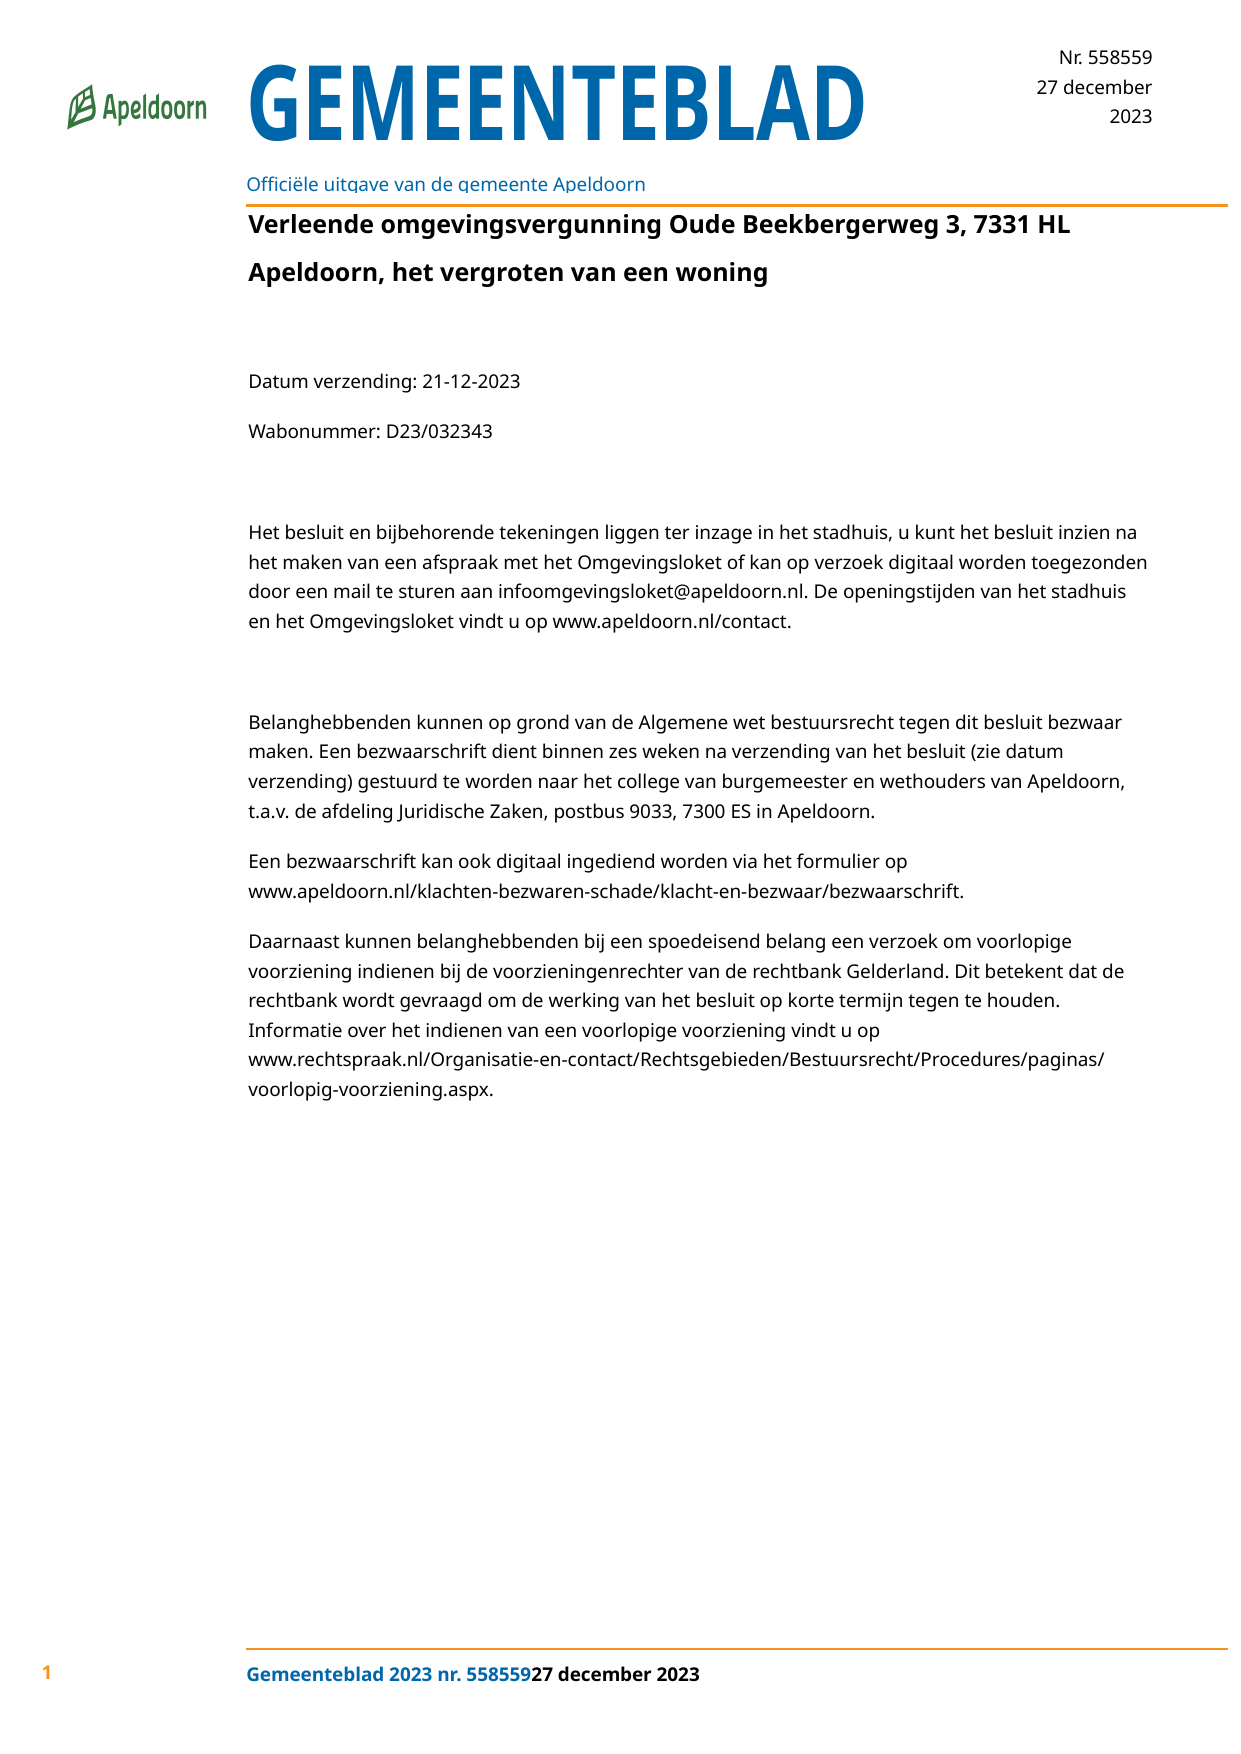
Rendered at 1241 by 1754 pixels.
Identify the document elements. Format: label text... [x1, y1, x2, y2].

text Verleende omgevingsvergunning Oude Beekbergerweg 3, 7331 HL Apeldoorn, het vergroten van een woning [248, 207, 1152, 288]
text Wabonummer: D23/032343 [248, 419, 1152, 444]
text Het besluit en bijbehorende tekeningen liggen ter inzage in het stadhuis, u kunt het besluit inzien na het maken van een afspraak met het Omgevingsloket of kan op verzoek digitaal worden toegezonden door een mail te sturen aan infoomgevingsloket@apeldoorn.nl. De openingstijden van het stadhuis en het Omgevingsloket vindt u op www.apeldoorn.nl/contact. [248, 519, 1152, 634]
text Daarnaast kunnen belanghebbenden bij een spoedeisend belang een verzoek om voorlopige voorziening indienen bij de voorzieningenrechter van de rechtbank Gelderland. Dit betekent dat de rechtbank wordt gevraagd om de werking van het besluit op korte termijn tegen te houden. Informatie over het indienen van een voorlopige voorziening vindt u op www.rechtspraak.nl/Organisatie-en-contact/Rechtsgebieden/Bestuursrecht/Procedures/paginas/voorlopig-voorziening.aspx. [248, 928, 1152, 1102]
text Een bezwaarschrift kan ook digitaal ingediend worden via het formulier op www.apeldoorn.nl/klachten-bezwaren-schade/klacht-en-bezwaar/bezwaarschrift. [248, 848, 1152, 904]
text Belanghebbenden kunnen op grond van de Algemene wet bestuursrecht tegen dit besluit bezwaar maken. Een bezwaarschrift dient binnen zes weken na verzending van het besluit (zie datum verzending) gestuurd te worden naar het college van burgemeester en wethouders van Apeldoorn, t.a.v. de afdeling Juridische Zaken, postbus 9033, 7300 ES in Apeldoorn. [248, 709, 1152, 824]
text Datum verzending: 21-12-2023 [248, 368, 1152, 394]
picture [41, 47, 231, 172]
